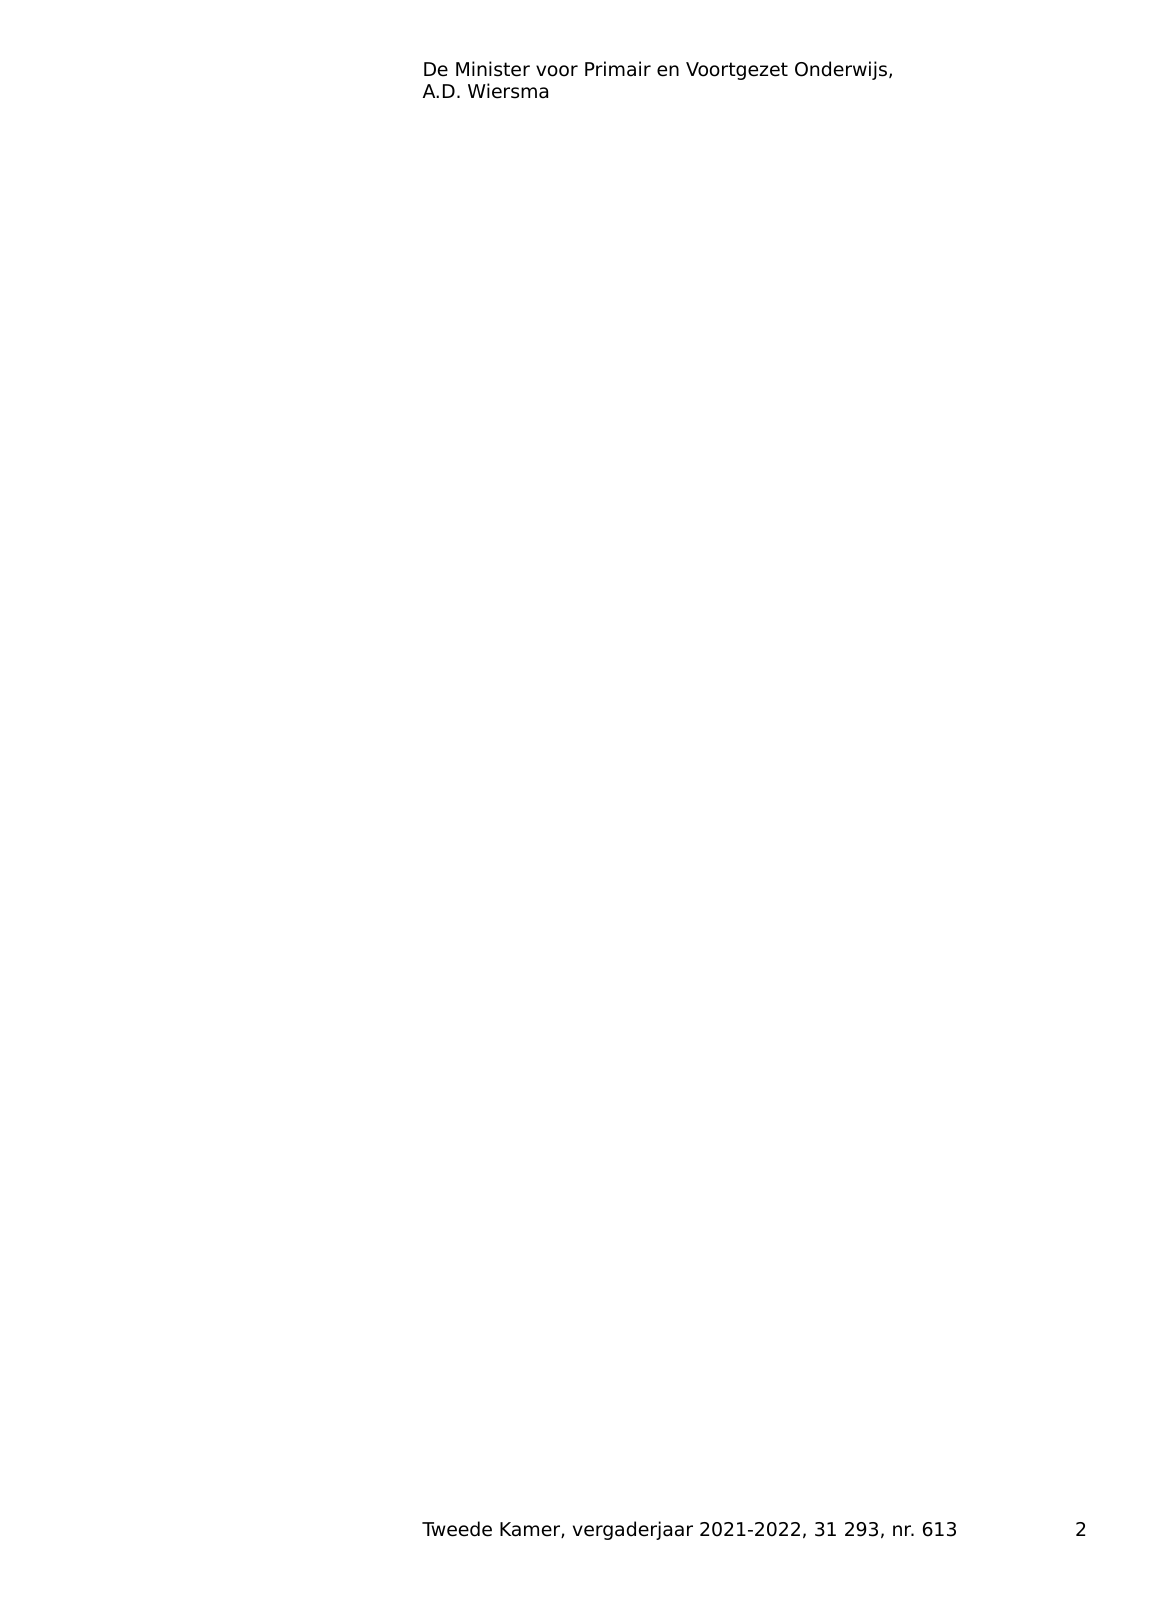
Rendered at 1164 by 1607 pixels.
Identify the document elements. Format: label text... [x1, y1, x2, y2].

text De Minister voor Primair en Voortgezet Onderwijs, A.D. Wiersma [422, 59, 1087, 103]
